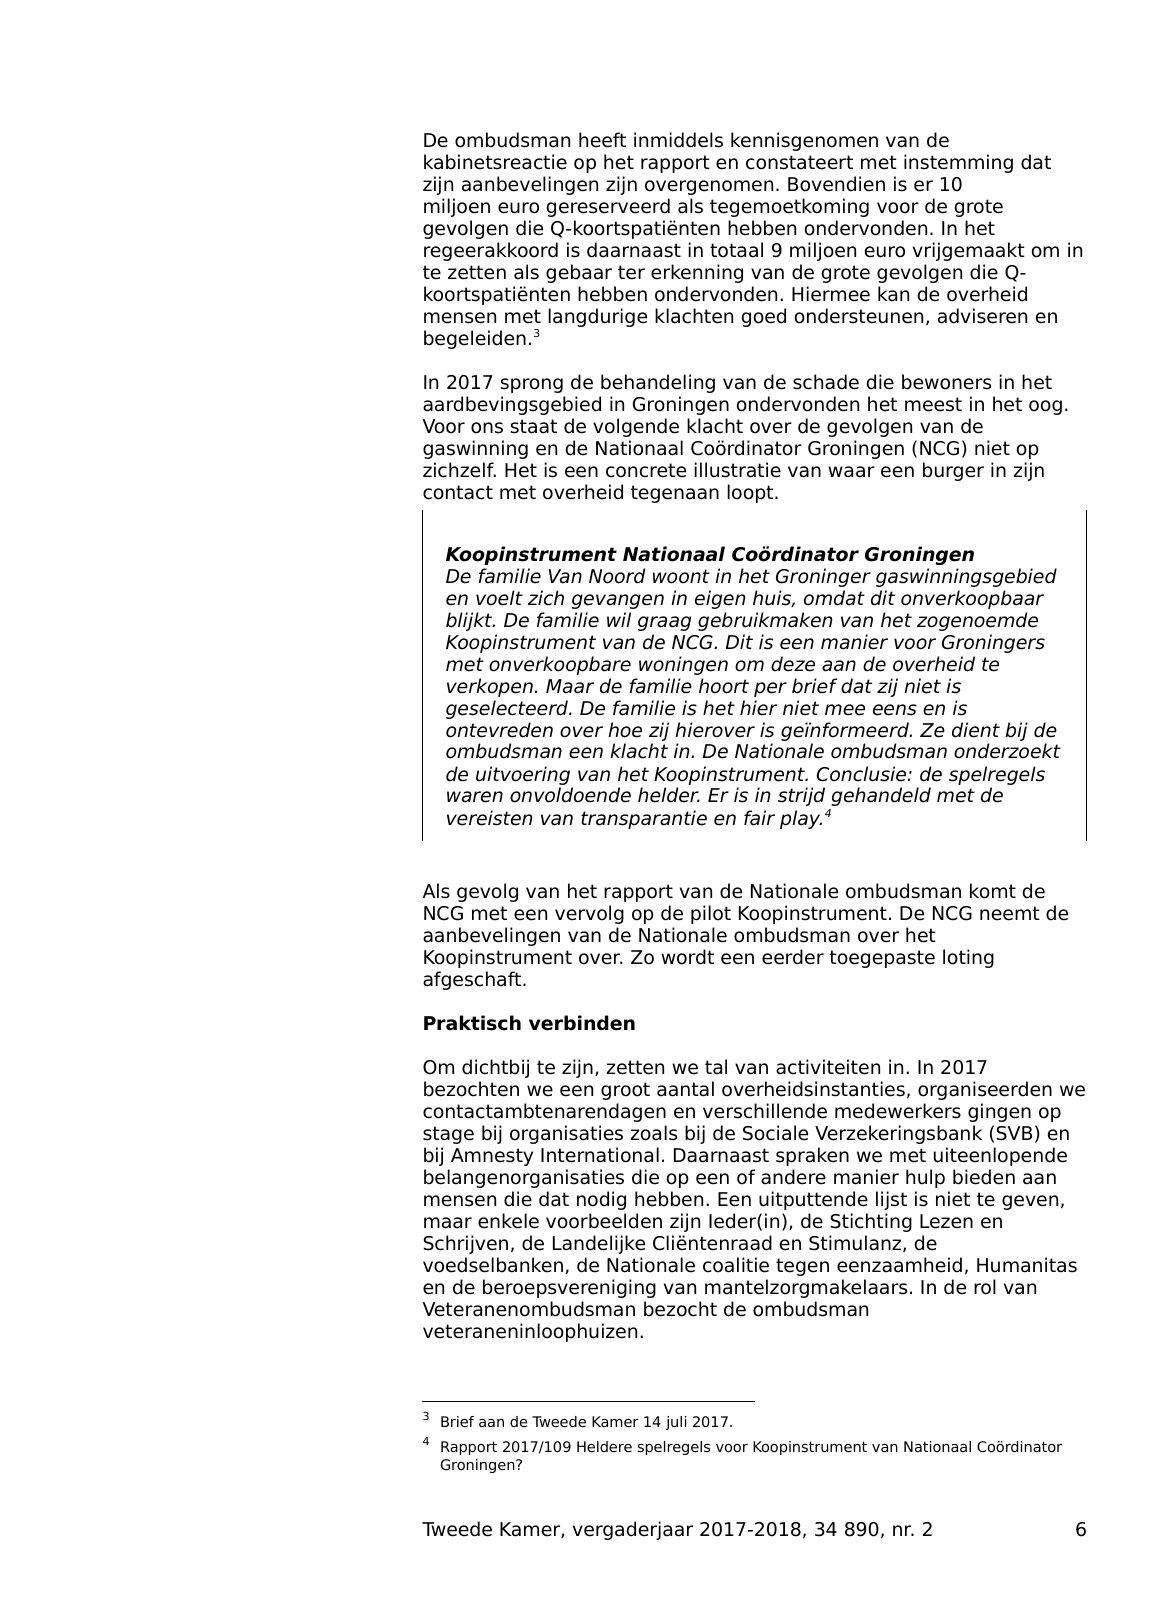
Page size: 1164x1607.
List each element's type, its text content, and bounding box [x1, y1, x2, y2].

text Om dichtbij te zijn, zetten we tal van activiteiten in. In 2017 bezochten we een groot aantal overheidsinstanties, organiseerden we contactambtenarendagen en verschillende medewerkers gingen op stage bij organisaties zoals bij de Sociale Verzekeringsbank (SVB) en bij Amnesty International. Daarnaast spraken we met uiteenlopende belangenorganisaties die op een of andere manier hulp bieden aan mensen die dat nodig hebben. Een uitputtende lijst is niet te geven, maar enkele voorbeelden zijn Ieder(in), de Stichting Lezen en Schrijven, de Landelijke Cliëntenraad en Stimulanz, de voedselbanken, de Nationale coalitie tegen eenzaamheid, Humanitas en de beroepsvereniging van mantelzorgmakelaars. In de rol van Veteranenombudsman bezocht de ombudsman veteraneninloophuizen. [422, 1057, 1087, 1343]
text In 2017 sprong de behandeling van de schade die bewoners in het aardbevingsgebied in Groningen ondervonden het meest in het oog. Voor ons staat de volgende klacht over de gevolgen van de gaswinning en de Nationaal Coördinator Groningen (NCG) niet op zichzelf. Het is een concrete illustratie van waar een burger in zijn contact met overheid tegenaan loopt. [422, 372, 1087, 504]
table_header Koopinstrument Nationaal Coördinator Groningen De familie Van Noord woont in het Groninger gaswinningsgebied en voelt zich gevangen in eigen huis, omdat dit onverkoopbaar blijkt. De familie wil graag gebruikmaken van het zogenoemde Koopinstrument van de NCG. Dit is een manier voor Groningers met onverkoopbare woningen om deze aan de overheid te verkopen. Maar de familie hoort per brief dat zij niet is geselecteerd. De familie is het hier niet mee eens en is ontevreden over hoe zij hierover is geïnformeerd. Ze dient bij de ombudsman een klacht in. De Nationale ombudsman onderzoekt de uitvoering van het Koopinstrument. Conclusie: de spelregels waren onvoldoende helder. Er is in strijd gehandeld met de vereisten van transparantie en fair play. [423, 510, 1086, 841]
text De ombudsman heeft inmiddels kennisgenomen van de kabinetsreactie op het rapport en constateert met instemming dat zijn aanbevelingen zijn overgenomen. Bovendien is er 10 miljoen euro gereserveerd als tegemoetkoming voor de grote gevolgen die Q-koortspatiënten hebben ondervonden. In het regeerakkoord is daarnaast in totaal 9 miljoen euro vrijgemaakt om in te zetten als gebaar ter erkenning van de grote gevolgen die Q-koortspatiënten hebben ondervonden. Hiermee kan de overheid mensen met langdurige klachten goed ondersteunen, adviseren en begeleiden. [422, 130, 1087, 350]
text Brief aan de Tweede Kamer 14 juli 2017. [422, 1410, 1087, 1432]
text Als gevolg van het rapport van de Nationale ombudsman komt de NCG met een vervolg op de pilot Koopinstrument. De NCG neemt de aanbevelingen van de Nationale ombudsman over het Koopinstrument over. Zo wordt een eerder toegepaste loting afgeschaft. [422, 881, 1087, 991]
subtitle Praktisch verbinden [422, 1013, 1087, 1035]
